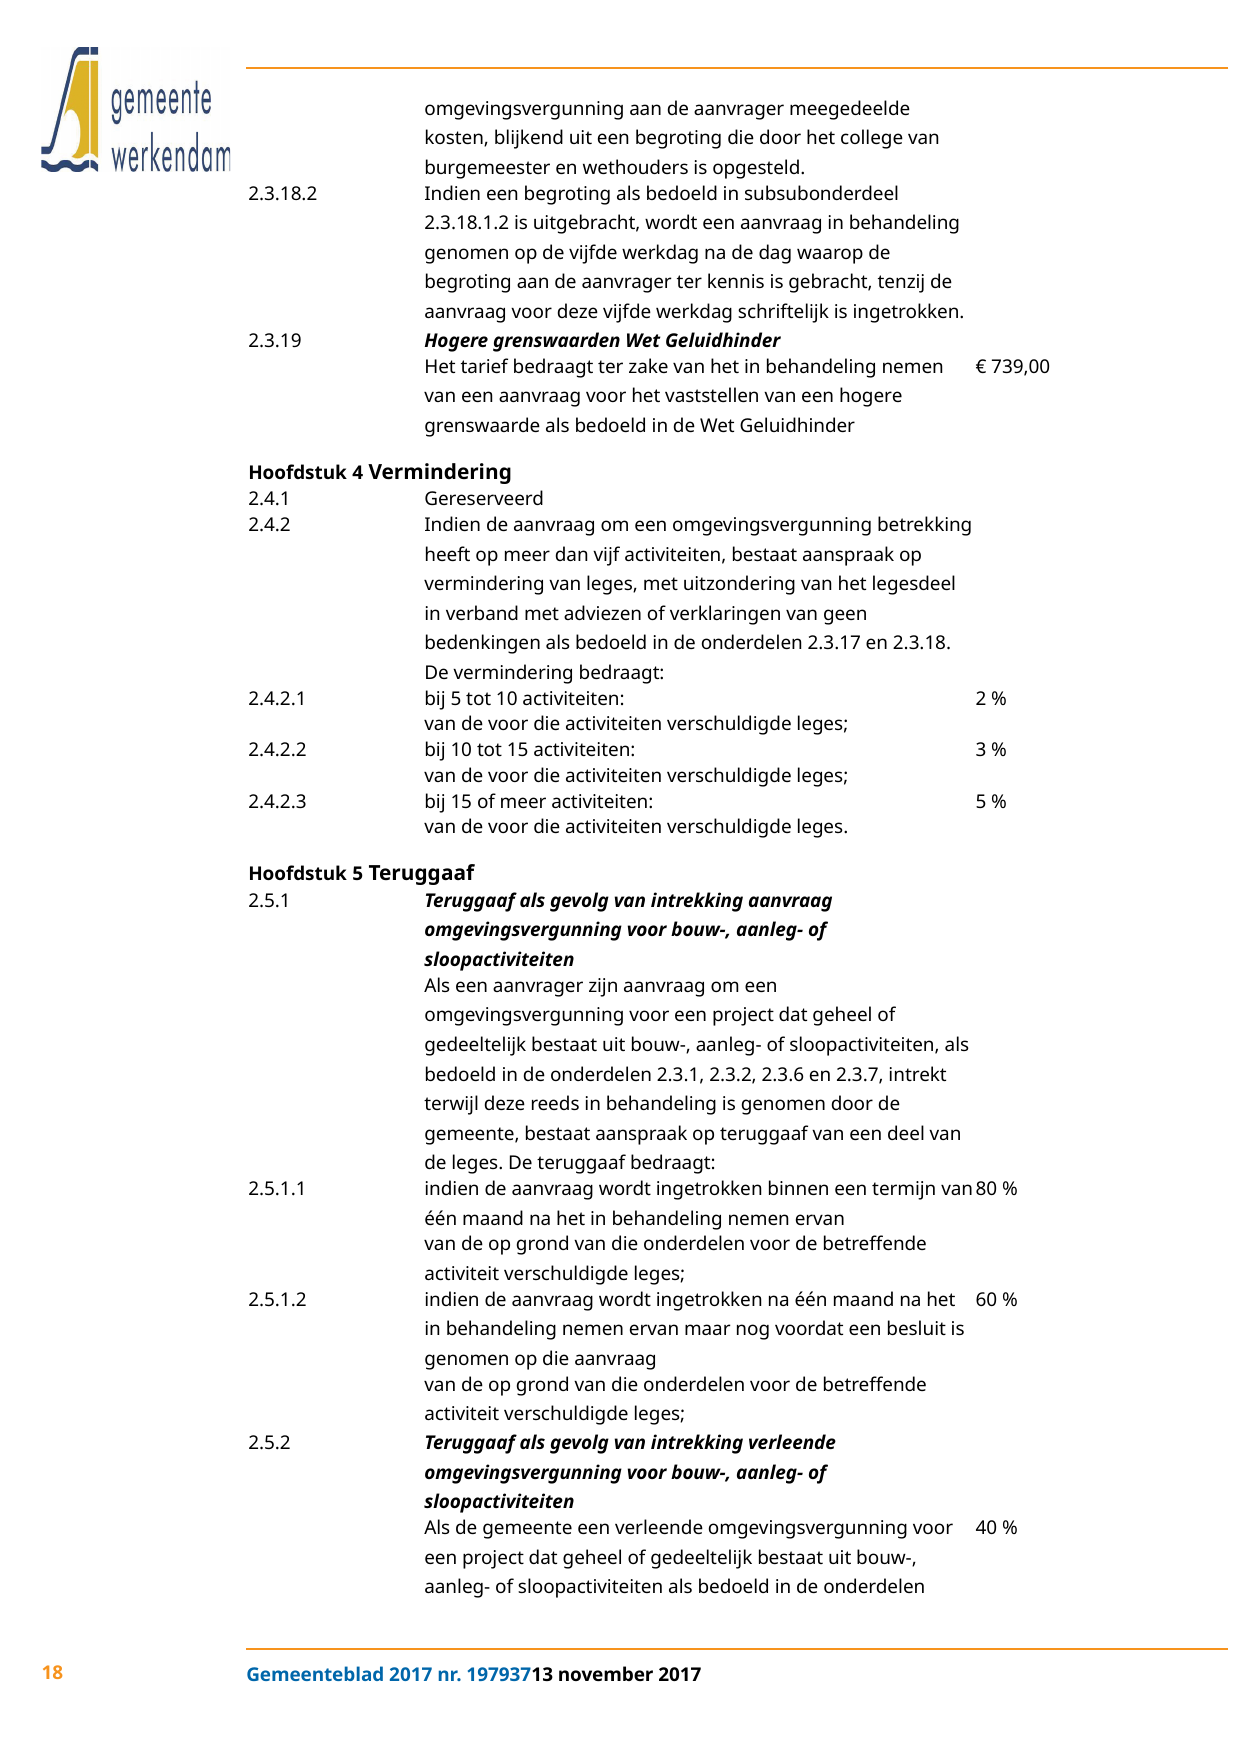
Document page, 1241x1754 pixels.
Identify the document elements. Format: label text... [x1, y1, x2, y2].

table_cell omgevingsvergunning aan de aanvrager meegedeelde kosten, blijkend uit een begroting die door het college van burgemeester en wethouders is opgesteld. [424, 95, 975, 180]
table_cell 2.5.1.1 [248, 1175, 424, 1231]
table_header [975, 327, 1152, 353]
table_cell 2.5.1.2 [248, 1286, 424, 1371]
table_cell 2 % [975, 685, 1152, 711]
table_cell [975, 711, 1152, 736]
table_cell Als een aanvrager zijn aanvraag om een omgevingsvergunning voor een project dat geheel of gedeeltelijk bestaat uit bouw-, aanleg- of sloopactiviteiten, als bedoeld in de onderdelen 2.3.1, 2.3.2, 2.3.6 en 2.3.7, intrekt terwijl deze reeds in behandeling is genomen door de gemeente, bestaat aanspraak op teruggaaf van een deel van de leges. De teruggaaf bedraagt: [424, 972, 975, 1175]
table_cell indien de aanvraag wordt ingetrokken binnen een termijn van één maand na het in behandeling nemen ervan [424, 1175, 975, 1231]
table_cell [248, 353, 424, 438]
picture [41, 47, 231, 172]
table_cell [975, 1231, 1152, 1286]
table_header [975, 1429, 1152, 1514]
table_cell [248, 1371, 424, 1426]
table_cell [975, 511, 1152, 685]
table_cell Indien de aanvraag om een omgevingsvergunning betrekking heeft op meer dan vijf activiteiten, bestaat aanspraak op vermindering van leges, met uitzondering van het legesdeel in verband met adviezen of verklaringen van geen bedenkingen als bedoeld in de onderdelen 2.3.17 en 2.3.18. De vermindering bedraagt: [424, 511, 975, 685]
table_header 2.3.19 [248, 327, 424, 353]
table_cell [248, 95, 424, 180]
table_cell [248, 1231, 424, 1286]
table_cell bij 15 of meer activiteiten: [424, 788, 975, 813]
table_cell [248, 711, 424, 736]
text Hoofdstuk 5 Teruggaaf [248, 858, 1152, 887]
table_cell 5 % [975, 788, 1152, 813]
table_cell Als de gemeente een verleende omgevingsvergunning voor een project dat geheel of gedeeltelijk bestaat uit bouw-, aanleg- of sloopactiviteiten als bedoeld in de onderdelen [424, 1514, 975, 1599]
table_cell van de voor die activiteiten verschuldigde leges; [424, 762, 975, 788]
table_cell [975, 814, 1152, 839]
table_cell [248, 1514, 424, 1599]
table_cell [248, 762, 424, 788]
table_cell 2.4.2.1 [248, 685, 424, 711]
table_cell 40 % [975, 1514, 1152, 1599]
table_header Teruggaaf als gevolg van intrekking verleende omgevingsvergunning voor bouw-, aanleg- of sloopactiviteiten [424, 1429, 975, 1514]
table_cell van de voor die activiteiten verschuldigde leges. [424, 814, 975, 839]
table_header 2.5.2 [248, 1429, 424, 1514]
table_cell van de op grond van die onderdelen voor de betreffende activiteit verschuldigde leges; [424, 1231, 975, 1286]
table_cell 2.4.2 [248, 511, 424, 685]
table_header Teruggaaf als gevolg van intrekking aanvraag omgevingsvergunning voor bouw-, aanleg- of sloopactiviteiten [424, 887, 975, 972]
table_cell [975, 95, 1152, 180]
table_cell bij 5 tot 10 activiteiten: [424, 685, 975, 711]
table_header 2.5.1 [248, 887, 424, 972]
table_cell Indien een begroting als bedoeld in subsubonderdeel 2.3.18.1.2 is uitgebracht, wordt een aanvraag in behandeling genomen op de vijfde werkdag na de dag waarop de begroting aan de aanvrager ter kennis is gebracht, tenzij de aanvraag voor deze vijfde werkdag schriftelijk is ingetrokken. [424, 180, 975, 324]
table_cell bij 10 tot 15 activiteiten: [424, 736, 975, 762]
table_cell Het tarief bedraagt ter zake van het in behandeling nemen van een aanvraag voor het vaststellen van een hogere grenswaarde als bedoeld in de Wet Geluidhinder [424, 353, 975, 438]
text Hoofdstuk 4 Vermindering [248, 457, 1152, 485]
table_header Gereserveerd [424, 486, 975, 511]
table_cell 80 % [975, 1175, 1152, 1231]
table_cell indien de aanvraag wordt ingetrokken na één maand na het in behandeling nemen ervan maar nog voordat een besluit is genomen op die aanvraag [424, 1286, 975, 1371]
table_cell € 739,00 [975, 353, 1152, 438]
table_cell [975, 762, 1152, 788]
table_header [975, 887, 1152, 972]
table_cell 60 % [975, 1286, 1152, 1371]
table_cell 2.3.18.2 [248, 180, 424, 324]
table_cell 3 % [975, 736, 1152, 762]
table_header Hogere grenswaarden Wet Geluidhinder [424, 327, 975, 353]
table_cell van de op grond van die onderdelen voor de betreffende activiteit verschuldigde leges; [424, 1371, 975, 1426]
table_header [975, 486, 1152, 511]
table_cell van de voor die activiteiten verschuldigde leges; [424, 711, 975, 736]
table_cell [975, 972, 1152, 1175]
table_cell [975, 1371, 1152, 1426]
table_cell [975, 180, 1152, 324]
table_header 2.4.1 [248, 486, 424, 511]
table_cell 2.4.2.2 [248, 736, 424, 762]
table_cell [248, 814, 424, 839]
table_cell [248, 972, 424, 1175]
table_cell 2.4.2.3 [248, 788, 424, 813]
